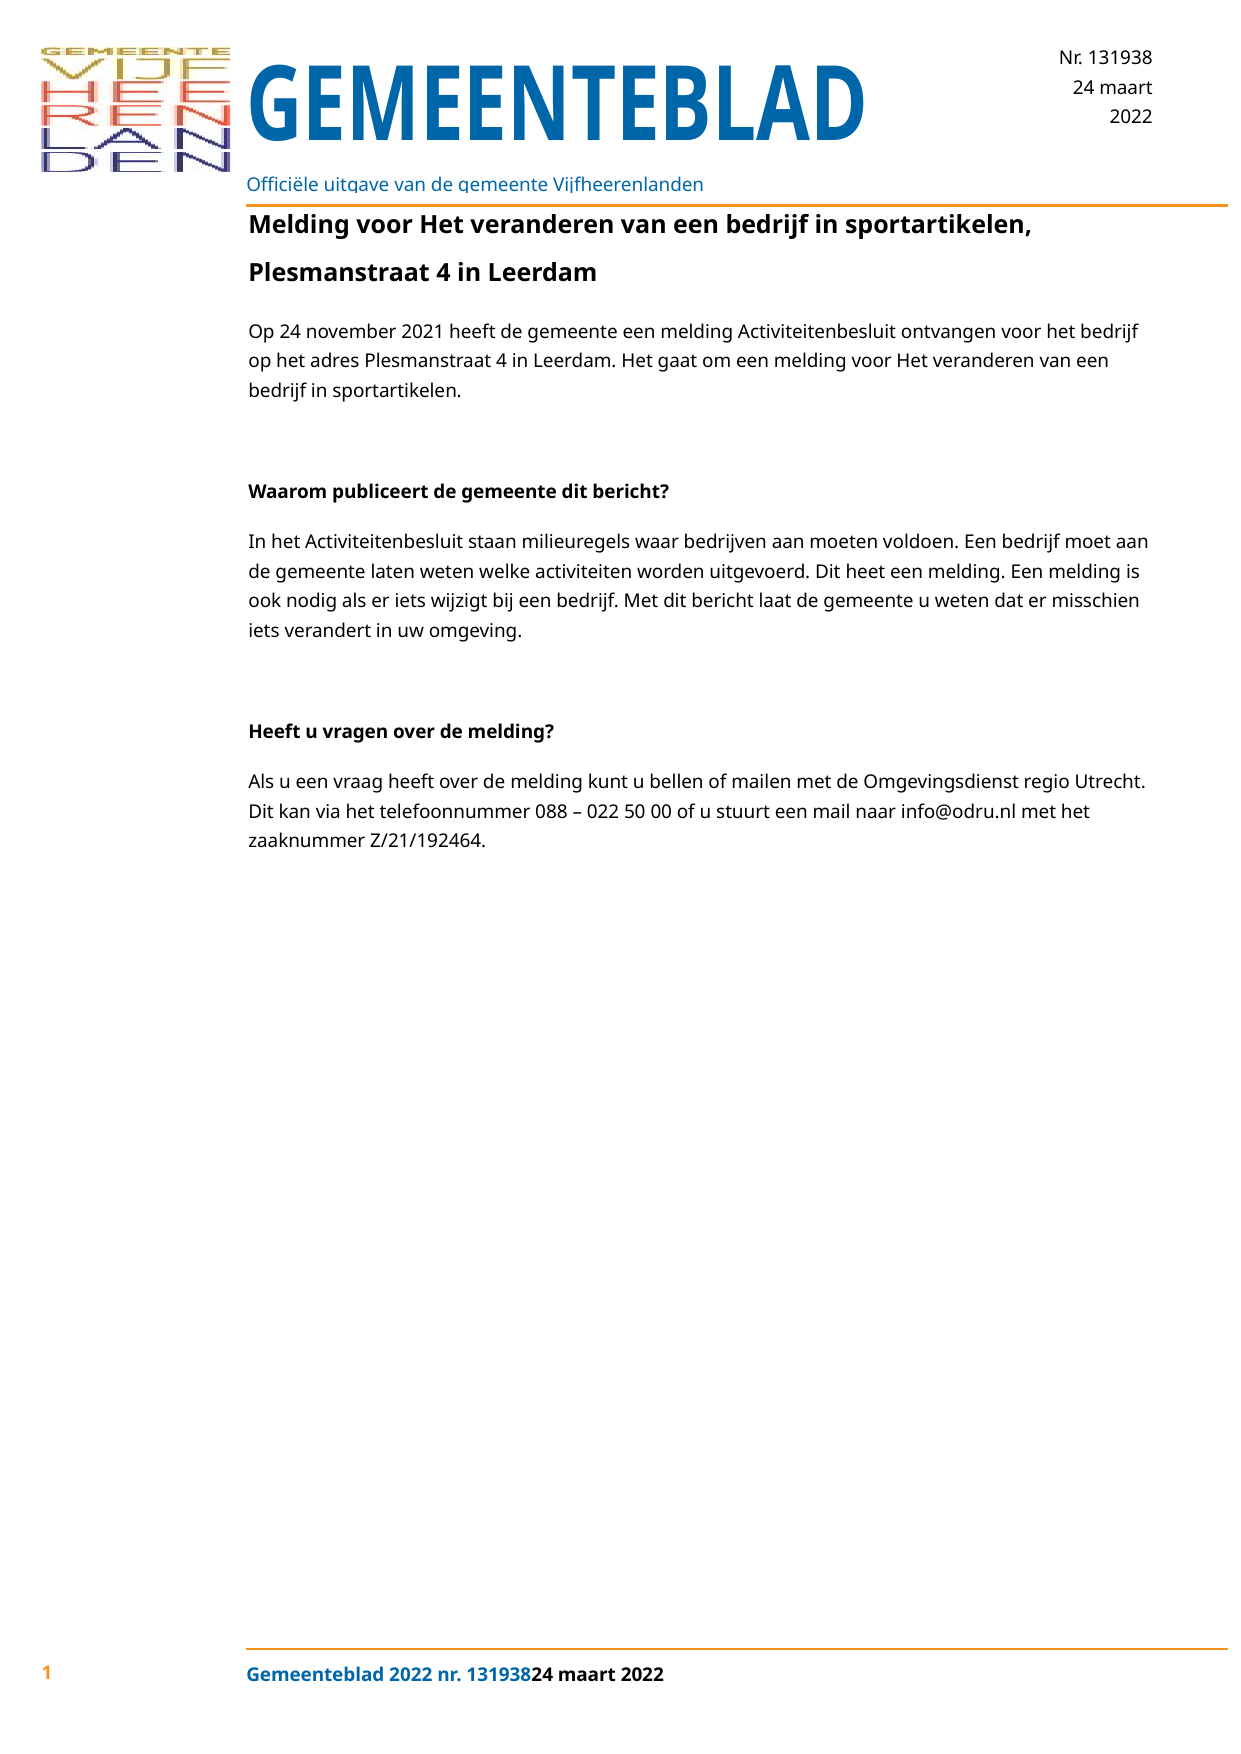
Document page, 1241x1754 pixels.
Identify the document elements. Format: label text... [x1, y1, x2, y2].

text Melding voor Het veranderen van een bedrijf in sportartikelen, Plesmanstraat 4 in Leerdam [248, 207, 1152, 288]
text In het Activiteitenbesluit staan milieuregels waar bedrijven aan moeten voldoen. Een bedrijf moet aan de gemeente laten weten welke activiteiten worden uitgevoerd. Dit heet een melding. Een melding is ook nodig als er iets wijzigt bij een bedrijf. Met dit bericht laat de gemeente u weten dat er misschien iets verandert in uw omgeving. [248, 528, 1152, 643]
text Op 24 november 2021 heeft de gemeente een melding Activiteitenbesluit ontvangen voor het bedrijf op het adres Plesmanstraat 4 in Leerdam. Het gaat om een melding voor Het veranderen van een bedrijf in sportartikelen. [248, 318, 1152, 403]
text Heeft u vragen over de melding? [248, 718, 1152, 744]
text Waarom publiceert de gemeente dit bericht? [248, 478, 1152, 504]
text Als u een vraag heeft over de melding kunt u bellen of mailen met de Omgevingsdienst regio Utrecht. Dit kan via het telefoonnummer 088 – 022 50 00 of u stuurt een mail naar info@odru.nl met het zaaknummer Z/21/192464. [248, 768, 1152, 853]
picture [41, 47, 231, 172]
